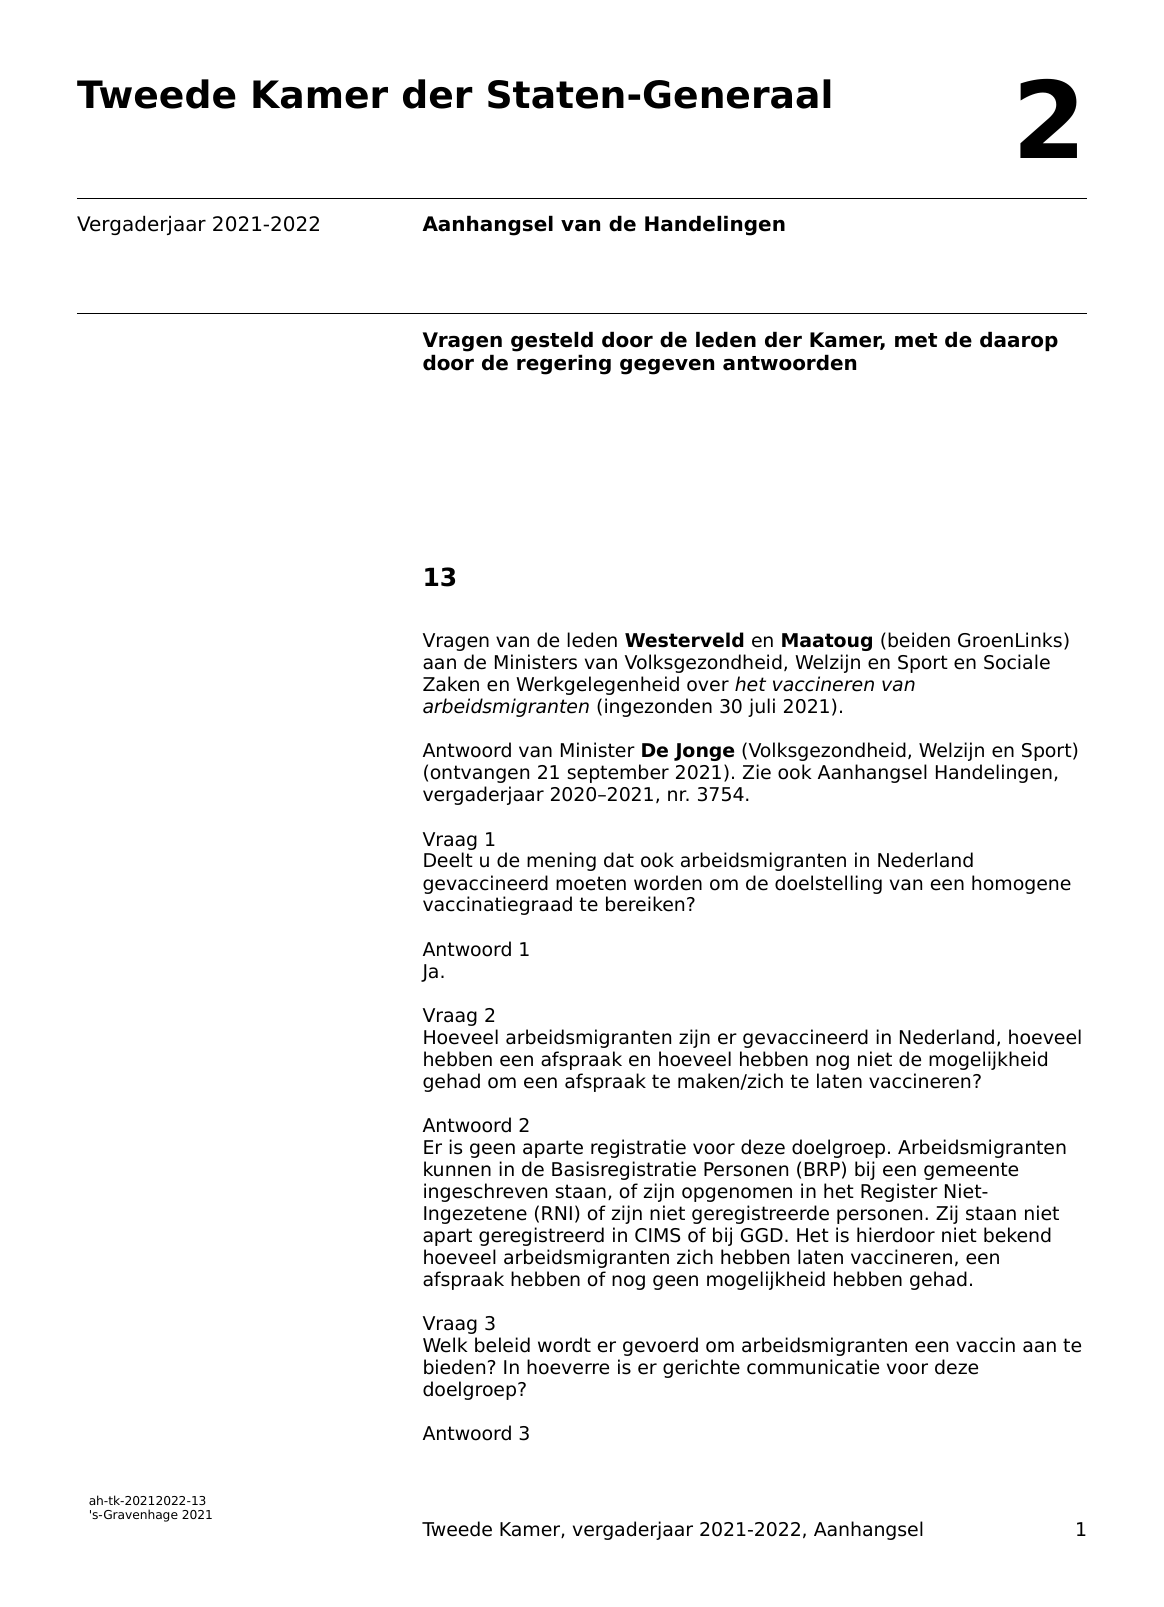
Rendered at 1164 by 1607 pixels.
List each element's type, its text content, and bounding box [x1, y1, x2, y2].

text Hoeveel arbeidsmigranten zijn er gevaccineerd in Nederland, hoeveel hebben een afspraak en hoeveel hebben nog niet de mogelijkheid gehad om een afspraak te maken/zich te laten vaccineren? [422, 1027, 1087, 1093]
text Deelt u de mening dat ook arbeidsmigranten in Nederland gevaccineerd moeten worden om de doelstelling van een homogene vaccinatiegraad te bereiken? [422, 850, 1087, 916]
text Antwoord 3 [422, 1423, 1087, 1445]
text 13 [422, 563, 1087, 592]
text Ja. [422, 961, 1087, 982]
text Welk beleid wordt er gevoerd om arbeidsmigranten een vaccin aan te bieden? In hoeverre is er gerichte communicatie voor deze doelgroep? [422, 1335, 1087, 1401]
table_cell Vragen gesteld door de leden der Kamer, met de daarop door de regering gegeven antwoorden [422, 314, 1087, 375]
text Vraag 3 [422, 1313, 1087, 1335]
text Antwoord van Minister De Jonge (Volksgezondheid, Welzijn en Sport) (ontvangen 21 september 2021). Zie ook Aanhangsel Handelingen, vergaderjaar 2020–2021, nr. 3754. [422, 740, 1087, 806]
text Vraag 1 [422, 828, 1087, 850]
text Antwoord 2 [422, 1115, 1087, 1137]
text ah-tk-20212022-13 [88, 1494, 323, 1508]
text 's-Gravenhage 2021 [88, 1508, 323, 1522]
table_cell Vergaderjaar 2021-2022 [77, 199, 422, 313]
table_cell [77, 314, 422, 375]
text Er is geen aparte registratie voor deze doelgroep. Arbeidsmigranten kunnen in de Basisregistratie Personen (BRP) bij een gemeente ingeschreven staan, of zijn opgenomen in het Register Niet-Ingezetene (RNI) of zijn niet geregistreerde personen. Zij staan niet apart geregistreerd in CIMS of bij GGD. Het is hierdoor niet bekend hoeveel arbeidsmigranten zich hebben laten vaccineren, een afspraak hebben of nog geen mogelijkheid hebben gehad. [422, 1137, 1087, 1291]
table_header 2 [886, 59, 1087, 198]
table_header Tweede Kamer der Staten-Generaal [77, 59, 886, 198]
table_cell Aanhangsel van de Handelingen [422, 199, 1087, 313]
text Antwoord 1 [422, 938, 1087, 961]
text Vraag 2 [422, 1005, 1087, 1027]
text Vragen van de leden Westerveld en Maatoug (beiden GroenLinks) aan de Ministers van Volksgezondheid, Welzijn en Sport en Sociale Zaken en Werkgelegenheid over het vaccineren van arbeidsmigranten (ingezonden 30 juli 2021). [422, 630, 1087, 718]
